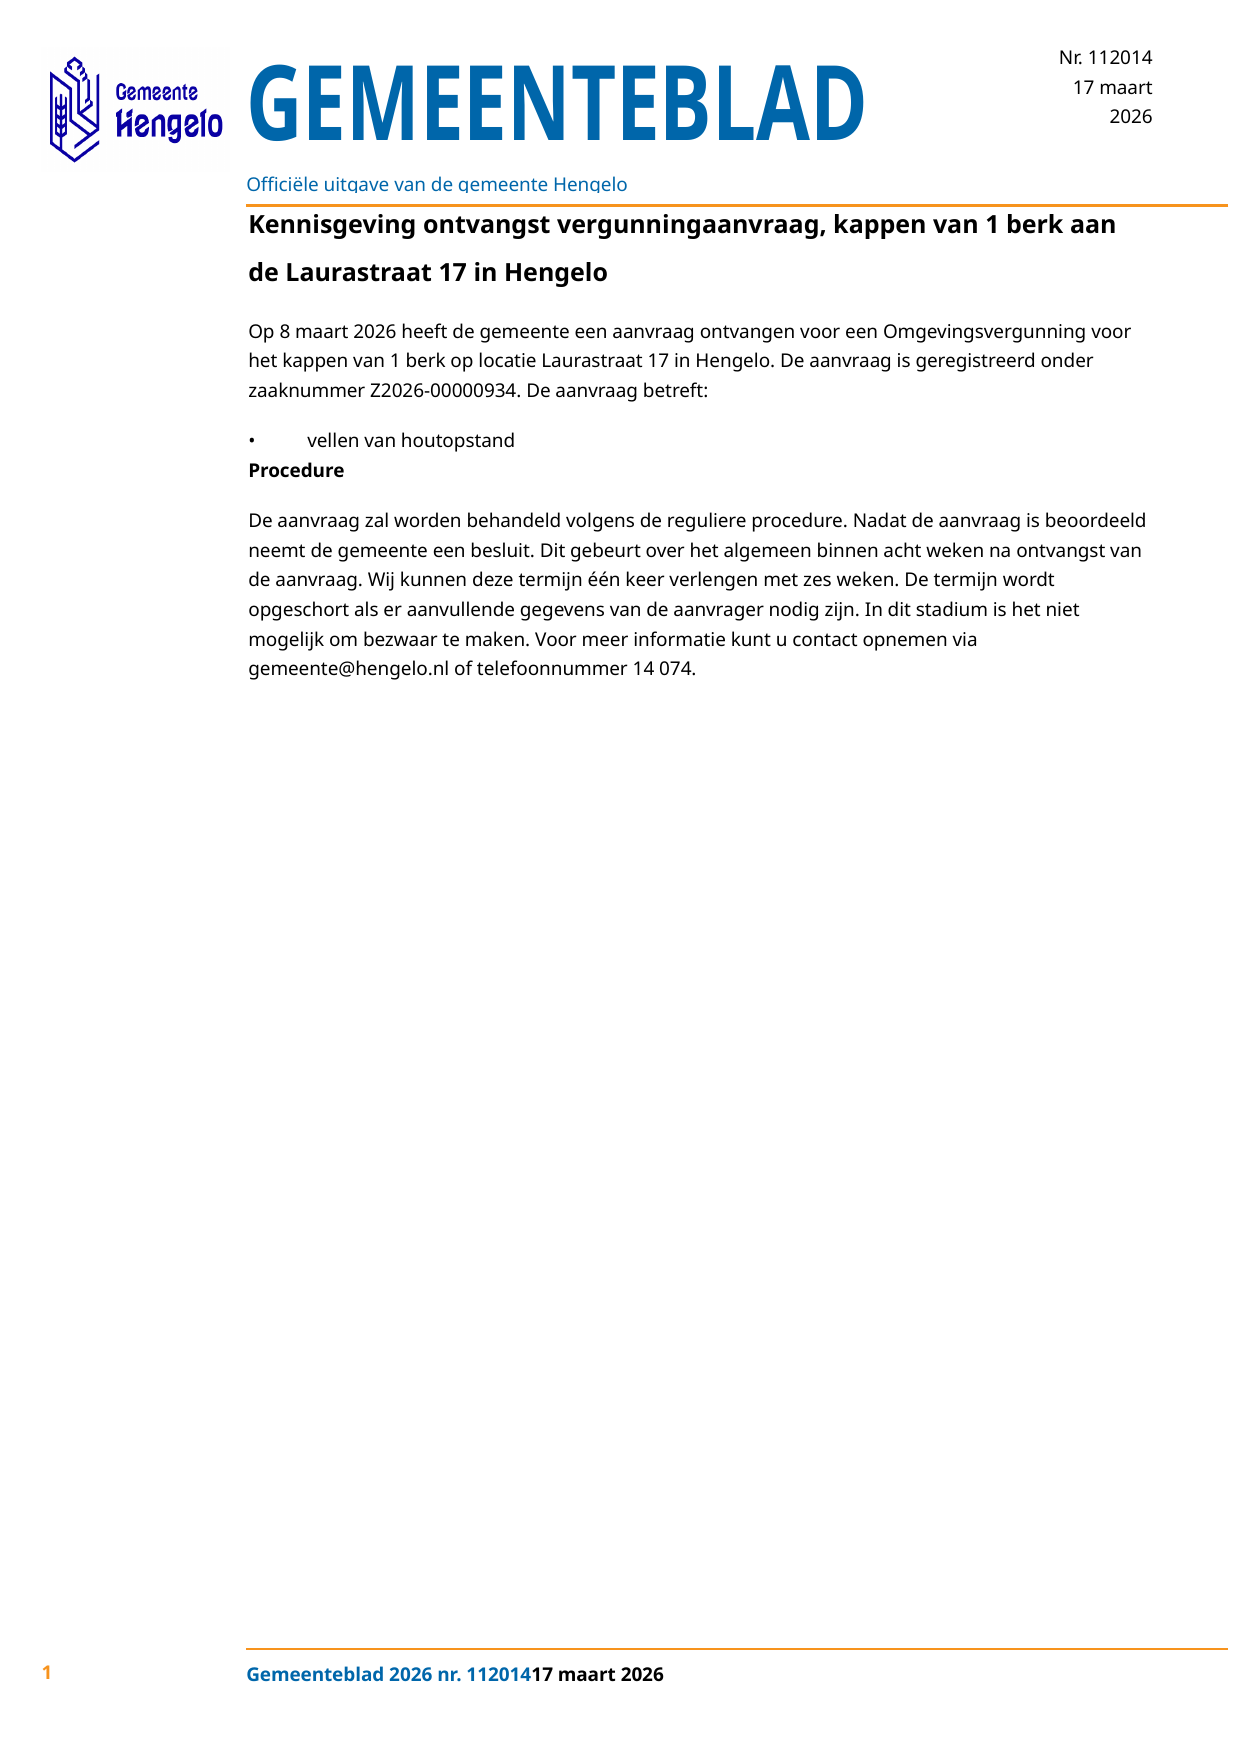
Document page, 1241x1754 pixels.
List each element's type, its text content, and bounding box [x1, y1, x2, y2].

text Op 8 maart 2026 heeft de gemeente een aanvraag ontvangen voor een Omgevingsvergunning voor het kappen van 1 berk op locatie Laurastraat 17 in Hengelo. De aanvraag is geregistreerd onder zaaknummer Z2026-00000934. De aanvraag betreft: [248, 318, 1152, 403]
list vellen van houtopstand [248, 427, 1152, 453]
text Procedure [248, 457, 1152, 483]
picture [41, 47, 231, 172]
text De aanvraag zal worden behandeld volgens de reguliere procedure. Nadat de aanvraag is beoordeeld neemt de gemeente een besluit. Dit gebeurt over het algemeen binnen acht weken na ontvangst van de aanvraag. Wij kunnen deze termijn één keer verlengen met zes weken. De termijn wordt opgeschort als er aanvullende gegevens van de aanvrager nodig zijn. In dit stadium is het niet mogelijk om bezwaar te maken. Voor meer informatie kunt u contact opnemen via gemeente@hengelo.nl of telefoonnummer 14 074. [248, 507, 1152, 681]
text Kennisgeving ontvangst vergunningaanvraag, kappen van 1 berk aan de Laurastraat 17 in Hengelo [248, 207, 1152, 288]
